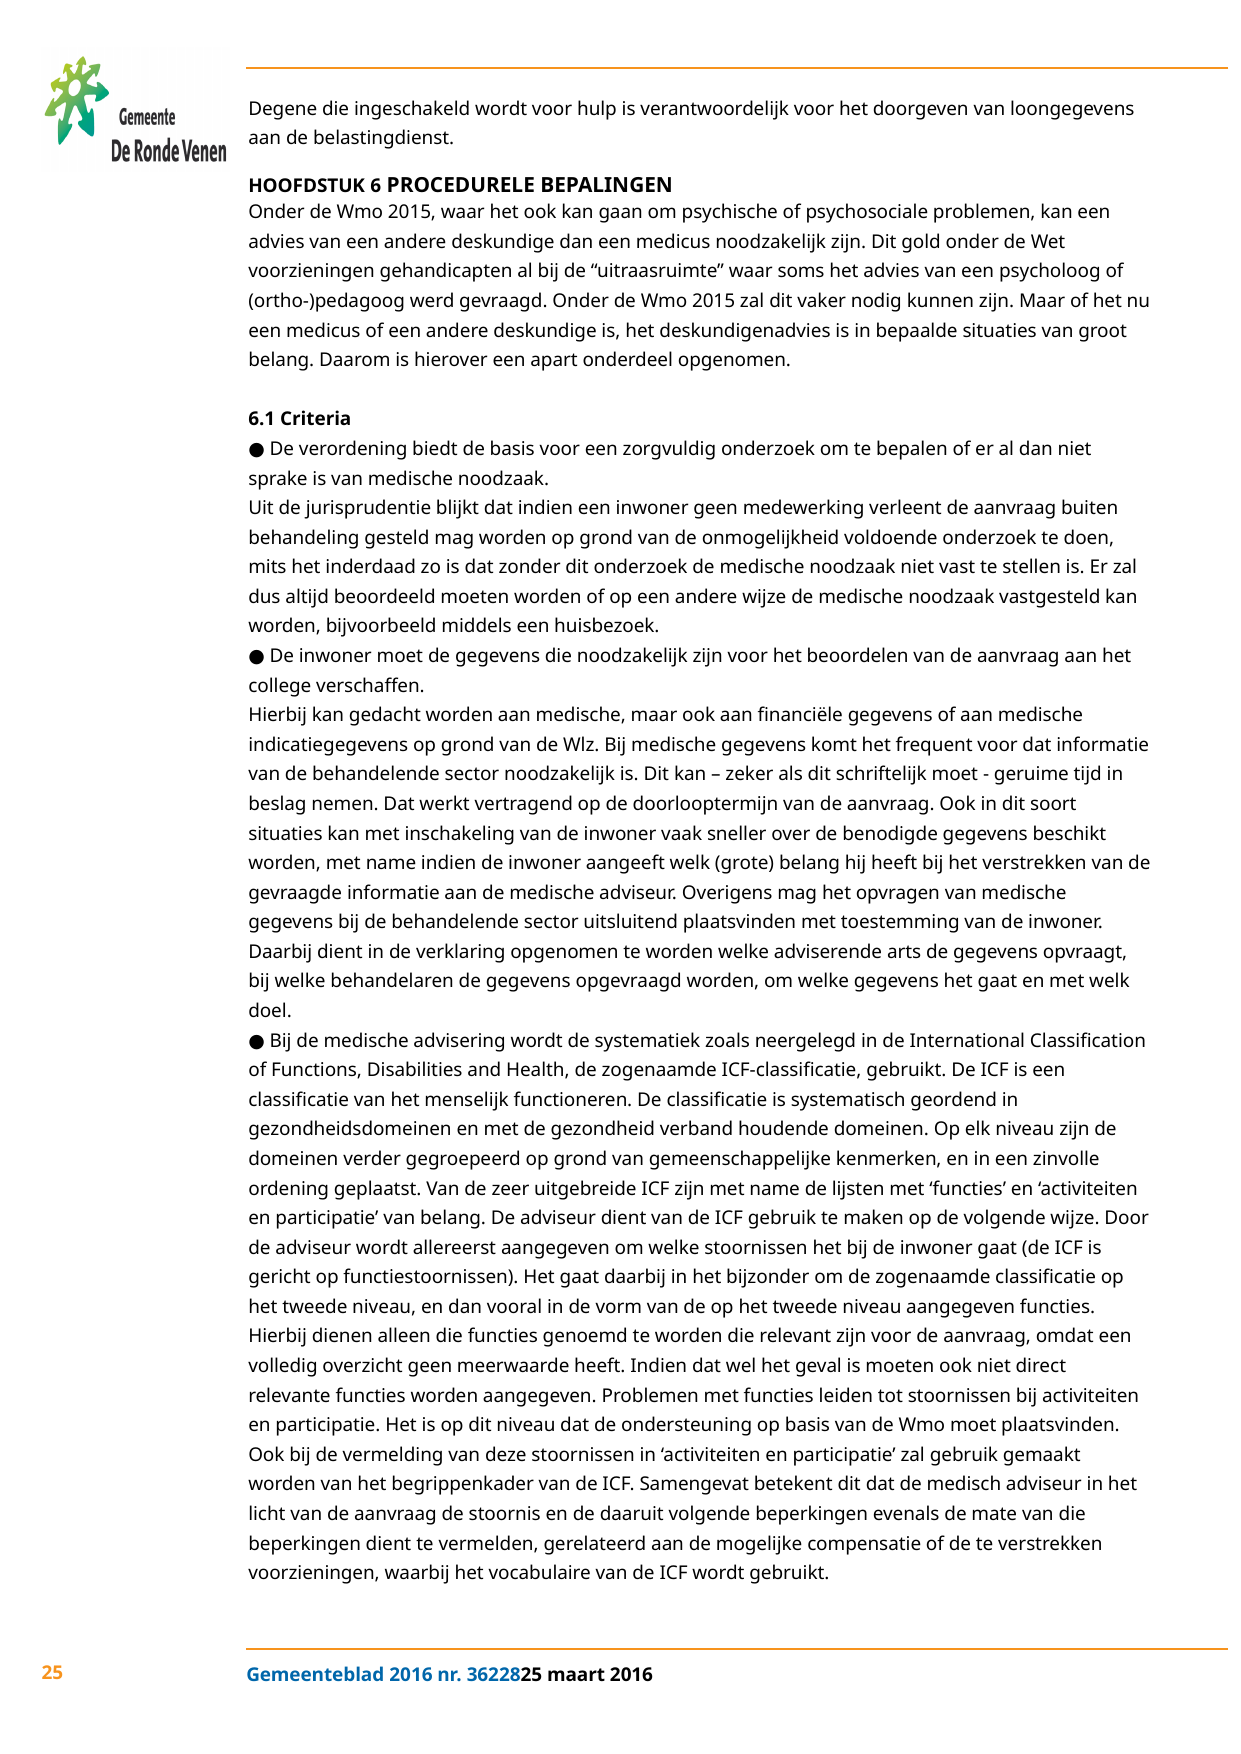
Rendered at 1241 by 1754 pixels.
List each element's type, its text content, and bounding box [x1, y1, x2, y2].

text Ook bij de vermelding van deze stoornissen in ‘activiteiten en participatie’ zal gebruik gemaakt worden van het begrippenkader van de ICF. Samengevat betekent dit dat de medisch adviseur in het licht van de aanvraag de stoornis en de daaruit volgende beperkingen evenals de mate van die beperkingen dient te vermelden, gerelateerd aan de mogelijke compensatie of de te verstrekken voorzieningen, waarbij het vocabulaire van de ICF wordt gebruikt. [248, 1441, 1152, 1585]
text Degene die ingeschakeld wordt voor hulp is verantwoordelijk voor het doorgeven van loongegevens aan de belastingdienst. [248, 95, 1152, 150]
text ● De verordening biedt de basis voor een zorgvuldig onderzoek om te bepalen of er al dan niet sprake is van medische noodzaak. [248, 435, 1152, 490]
text Hierbij kan gedacht worden aan medische, maar ook aan financiële gegevens of aan medische indicatiegegevens op grond van de Wlz. Bij medische gegevens komt het frequent voor dat informatie van de behandelende sector noodzakelijk is. Dit kan – zeker als dit schriftelijk moet - geruime tijd in beslag nemen. Dat werkt vertragend op de doorlooptermijn van de aanvraag. Ook in dit soort situaties kan met inschakeling van de inwoner vaak sneller over de benodigde gegevens beschikt worden, met name indien de inwoner aangeeft welk (grote) belang hij heeft bij het verstrekken van de gevraagde informatie aan de medische adviseur. Overigens mag het opvragen van medische gegevens bij de behandelende sector uitsluitend plaatsvinden met toestemming van de inwoner. Daarbij dient in de verklaring opgenomen te worden welke adviserende arts de gegevens opvraagt, bij welke behandelaren de gegevens opgevraagd worden, om welke gegevens het gaat en met welk doel. [248, 701, 1152, 1023]
text HOOFDSTUK 6 PROCEDURELE BEPALINGEN [248, 170, 1152, 198]
text ● Bij de medische advisering wordt de systematiek zoals neergelegd in de International Classification of Functions, Disabilities and Health, de zogenaamde ICF-classificatie, gebruikt. De ICF is een classificatie van het menselijk functioneren. De classificatie is systematisch geordend in gezondheidsdomeinen en met de gezondheid verband houdende domeinen. Op elk niveau zijn de domeinen verder gegroepeerd op grond van gemeenschappelijke kenmerken, en in een zinvolle ordening geplaatst. Van de zeer uitgebreide ICF zijn met name de lijsten met ‘functies’ en ‘activiteiten en participatie’ van belang. De adviseur dient van de ICF gebruik te maken op de volgende wijze. Door de adviseur wordt allereerst aangegeven om welke stoornissen het bij de inwoner gaat (de ICF is gericht op functiestoornissen). Het gaat daarbij in het bijzonder om de zogenaamde classificatie op het tweede niveau, en dan vooral in de vorm van de op het tweede niveau aangegeven functies. Hierbij dienen alleen die functies genoemd te worden die relevant zijn voor de aanvraag, omdat een volledig overzicht geen meerwaarde heeft. Indien dat wel het geval is moeten ook niet direct relevante functies worden aangegeven. Problemen met functies leiden tot stoornissen bij activiteiten en participatie. Het is op dit niveau dat de ondersteuning op basis van de Wmo moet plaatsvinden. [248, 1027, 1152, 1437]
text ● De inwoner moet de gegevens die noodzakelijk zijn voor het beoordelen van de aanvraag aan het college verschaffen. [248, 642, 1152, 697]
text Onder de Wmo 2015, waar het ook kan gaan om psychische of psychosociale problemen, kan een advies van een andere deskundige dan een medicus noodzakelijk zijn. Dit gold onder de Wet voorzieningen gehandicapten al bij de “uitraasruimte” waar soms het advies van een psycholoog of (ortho-)pedagoog werd gevraagd. Onder de Wmo 2015 zal dit vaker nodig kunnen zijn. Maar of het nu een medicus of een andere deskundige is, het deskundigenadvies is in bepaalde situaties van groot belang. Daarom is hierover een apart onderdeel opgenomen. [248, 198, 1152, 372]
text 6.1 Criteria [248, 406, 1152, 431]
picture [41, 47, 231, 172]
text Uit de jurisprudentie blijkt dat indien een inwoner geen medewerking verleent de aanvraag buiten behandeling gesteld mag worden op grond van de onmogelijkheid voldoende onderzoek te doen, mits het inderdaad zo is dat zonder dit onderzoek de medische noodzaak niet vast te stellen is. Er zal dus altijd beoordeeld moeten worden of op een andere wijze de medische noodzaak vastgesteld kan worden, bijvoorbeeld middels een huisbezoek. [248, 494, 1152, 638]
